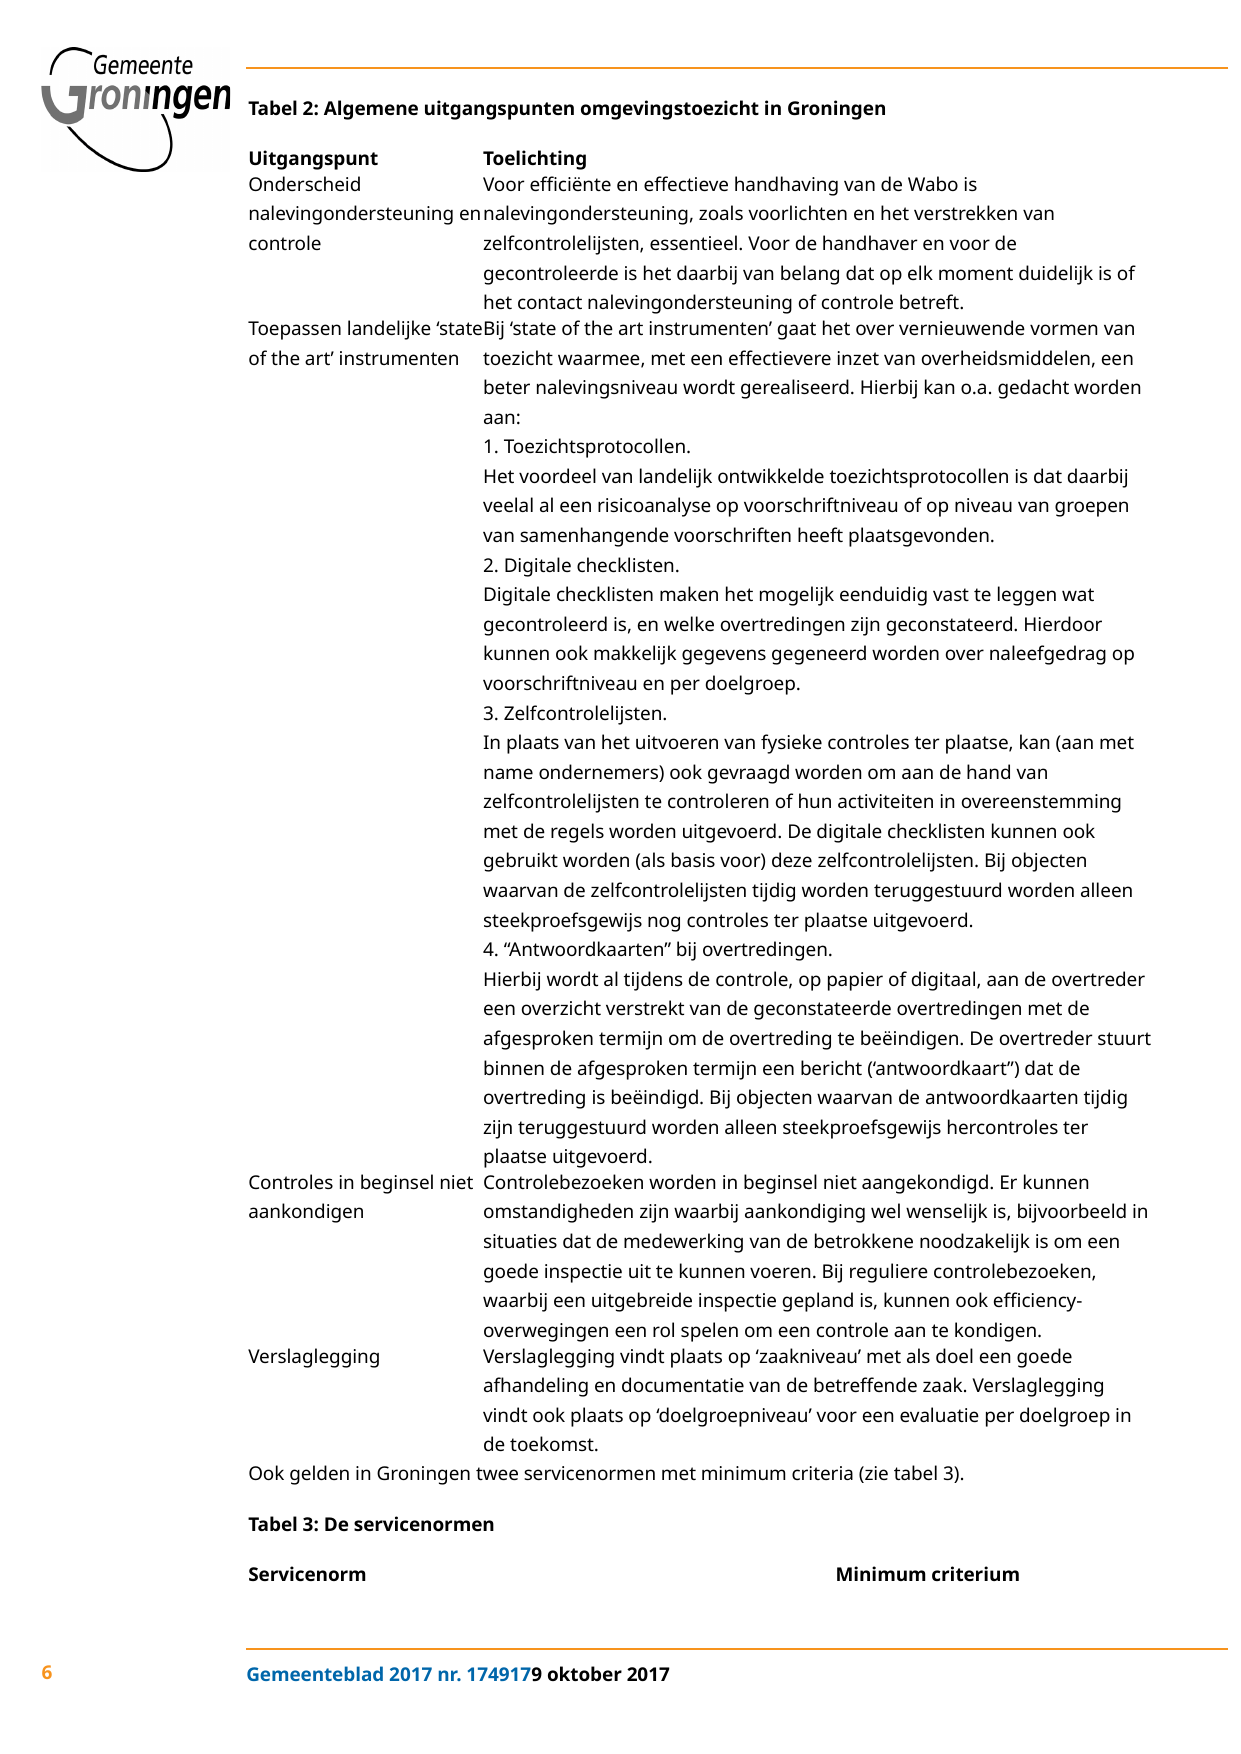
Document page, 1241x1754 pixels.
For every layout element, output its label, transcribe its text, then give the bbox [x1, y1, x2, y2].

table_header Toelichting [483, 145, 1152, 171]
table_cell Onderscheid nalevingondersteuning en controle [248, 171, 483, 315]
table_header Uitgangspunt [248, 145, 483, 171]
table_cell Verslaglegging [248, 1343, 483, 1457]
table_cell Toepassen landelijke ‘state of the art’ instrumenten [248, 315, 483, 1169]
table_cell Controles in beginsel niet aankondigen [248, 1169, 483, 1343]
table_cell Verslaglegging vindt plaats op ‘zaakniveau’ met als doel een goede afhandeling en documentatie van de betreffende zaak. Verslaglegging vindt ook plaats op ‘doelgroepniveau’ voor een evaluatie per doelgroep in de toekomst. [483, 1343, 1152, 1457]
text Tabel 3: De servicenormen [248, 1511, 1152, 1537]
table_cell Voor efficiënte en effectieve handhaving van de Wabo is nalevingondersteuning, zoals voorlichten en het verstrekken van zelfcontrolelijsten, essentieel. Voor de handhaver en voor de gecontroleerde is het daarbij van belang dat op elk moment duidelijk is of het contact nalevingondersteuning of controle betreft. [483, 171, 1152, 315]
table_header Minimum criterium [835, 1561, 1152, 1587]
table_header Servicenorm [248, 1561, 835, 1587]
picture [41, 47, 231, 172]
text Ook gelden in Groningen twee servicenormen met minimum criteria (zie tabel 3). [248, 1461, 1152, 1486]
table_cell Bij ‘state of the art instrumenten’ gaat het over vernieuwende vormen van toezicht waarmee, met een effectievere inzet van overheidsmiddelen, een beter nalevingsniveau wordt gerealiseerd. Hierbij kan o.a. gedacht worden aan: 1. Toezichtsprotocollen. Het voordeel van landelijk ontwikkelde toezichtsprotocollen is dat daarbij veelal al een risicoanalyse op voorschriftniveau of op niveau van groepen van samenhangende voorschriften heeft plaatsgevonden. 2. Digitale checklisten. Digitale checklisten maken het mogelijk eenduidig vast te leggen wat gecontroleerd is, en welke overtredingen zijn geconstateerd. Hierdoor kunnen ook makkelijk gegevens gegeneerd worden over naleefgedrag op voorschriftniveau en per doelgroep. 3. Zelfcontrolelijsten. In plaats van het uitvoeren van fysieke controles ter plaatse, kan (aan met name ondernemers) ook gevraagd worden om aan de hand van zelfcontrolelijsten te controleren of hun activiteiten in overeenstemming met de regels worden uitgevoerd. De digitale checklisten kunnen ook gebruikt worden (als basis voor) deze zelfcontrolelijsten. Bij objecten waarvan de zelfcontrolelijsten tijdig worden teruggestuurd worden alleen steekproefsgewijs nog controles ter plaatse uitgevoerd. 4. “Antwoordkaarten” bij overtredingen. Hierbij wordt al tijdens de controle, op papier of digitaal, aan de overtreder een overzicht verstrekt van de geconstateerde overtredingen met de afgesproken termijn om de overtreding te beëindigen. De overtreder stuurt binnen de afgesproken termijn een bericht (‘antwoordkaart”) dat de overtreding is beëindigd. Bij objecten waarvan de antwoordkaarten tijdig zijn teruggestuurd worden alleen steekproefsgewijs hercontroles ter plaatse uitgevoerd. [483, 315, 1152, 1169]
text Tabel 2: Algemene uitgangspunten omgevingstoezicht in Groningen [248, 95, 1152, 121]
table_cell Controlebezoeken worden in beginsel niet aangekondigd. Er kunnen omstandigheden zijn waarbij aankondiging wel wenselijk is, bijvoorbeeld in situaties dat de medewerking van de betrokkene noodzakelijk is om een goede inspectie uit te kunnen voeren. Bij reguliere controlebezoeken, waarbij een uitgebreide inspectie gepland is, kunnen ook efficiency-overwegingen een rol spelen om een controle aan te kondigen. [483, 1169, 1152, 1343]
